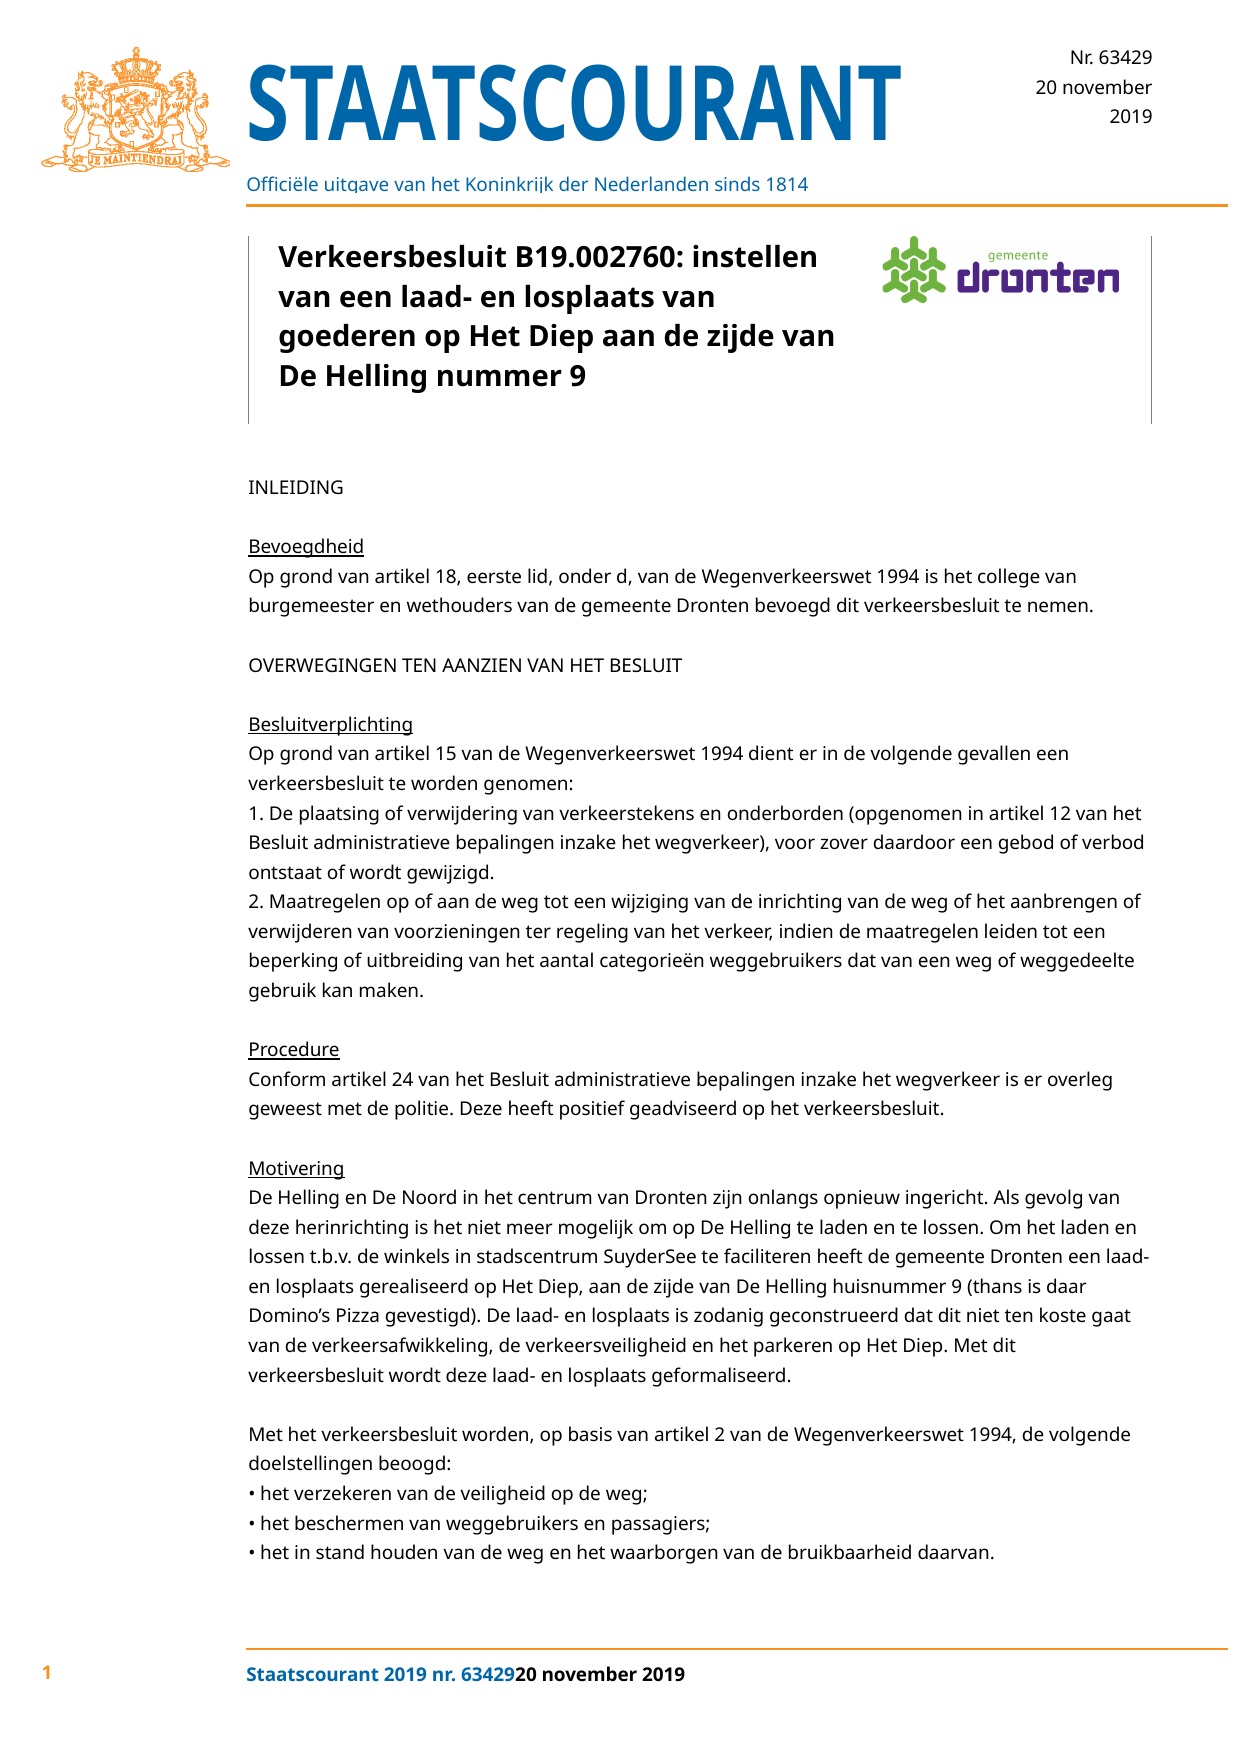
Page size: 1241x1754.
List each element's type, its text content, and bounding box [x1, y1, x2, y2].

text Op grond van artikel 15 van de Wegenverkeerswet 1994 dient er in de volgende gevallen een verkeersbesluit te worden genomen: [248, 741, 1152, 796]
text Conform artikel 24 van het Besluit administratieve bepalingen inzake het wegverkeer is er overleg geweest met de politie. Deze heeft positief geadviseerd op het verkeersbesluit. [248, 1066, 1152, 1121]
table_header Verkeersbesluit B19.002760: instellen van een laad- en losplaats van goederen op Het Diep aan de zijde van De Helling nummer 9 [249, 236, 850, 424]
text • het beschermen van weggebruikers en passagiers; [248, 1510, 1152, 1536]
text • het in stand houden van de weg en het waarborgen van de bruikbaarheid daarvan. [248, 1539, 1152, 1565]
text Motivering [248, 1155, 1152, 1181]
picture [41, 47, 231, 172]
text Op grond van artikel 18, eerste lid, onder d, van de Wegenverkeerswet 1994 is het college van burgemeester en wethouders van de gemeente Dronten bevoegd dit verkeersbesluit te nemen. [248, 563, 1152, 618]
table_header [850, 236, 882, 302]
table_header [850, 303, 1151, 424]
text Besluitverplichting [248, 711, 1152, 737]
text 1. De plaatsing of verwijdering van verkeerstekens en onderborden (opgenomen in artikel 12 van het Besluit administratieve bepalingen inzake het wegverkeer), voor zover daardoor een gebod of verbod ontstaat of wordt gewijzigd. [248, 800, 1152, 885]
text Procedure [248, 1036, 1152, 1062]
text INLEIDING [248, 474, 1152, 500]
text OVERWEGINGEN TEN AANZIEN VAN HET BESLUIT [248, 652, 1152, 678]
text • het verzekeren van de veiligheid op de weg; [248, 1480, 1152, 1506]
table_header [1119, 236, 1151, 302]
picture [882, 236, 1119, 303]
text 2. Maatregelen op of aan de weg tot een wijziging van de inrichting van de weg of het aanbrengen of verwijderen van voorzieningen ter regeling van het verkeer, indien de maatregelen leiden tot een beperking of uitbreiding van het aantal categorieën weggebruikers dat van een weg of weggedeelte gebruik kan maken. [248, 888, 1152, 1003]
text De Helling en De Noord in het centrum van Dronten zijn onlangs opnieuw ingericht. Als gevolg van deze herinrichting is het niet meer mogelijk om op De Helling te laden en te lossen. Om het laden en lossen t.b.v. de winkels in stadscentrum SuyderSee te faciliteren heeft de gemeente Dronten een laad- en losplaats gerealiseerd op Het Diep, aan de zijde van De Helling huisnummer 9 (thans is daar Domino’s Pizza gevestigd). De laad- en losplaats is zodanig geconstrueerd dat dit niet ten koste gaat van de verkeersafwikkeling, de verkeersveiligheid en het parkeren op Het Diep. Met dit verkeersbesluit wordt deze laad- en losplaats geformaliseerd. [248, 1184, 1152, 1388]
text Bevoegdheid [248, 533, 1152, 559]
text Met het verkeersbesluit worden, op basis van artikel 2 van de Wegenverkeerswet 1994, de volgende doelstellingen beoogd: [248, 1421, 1152, 1476]
